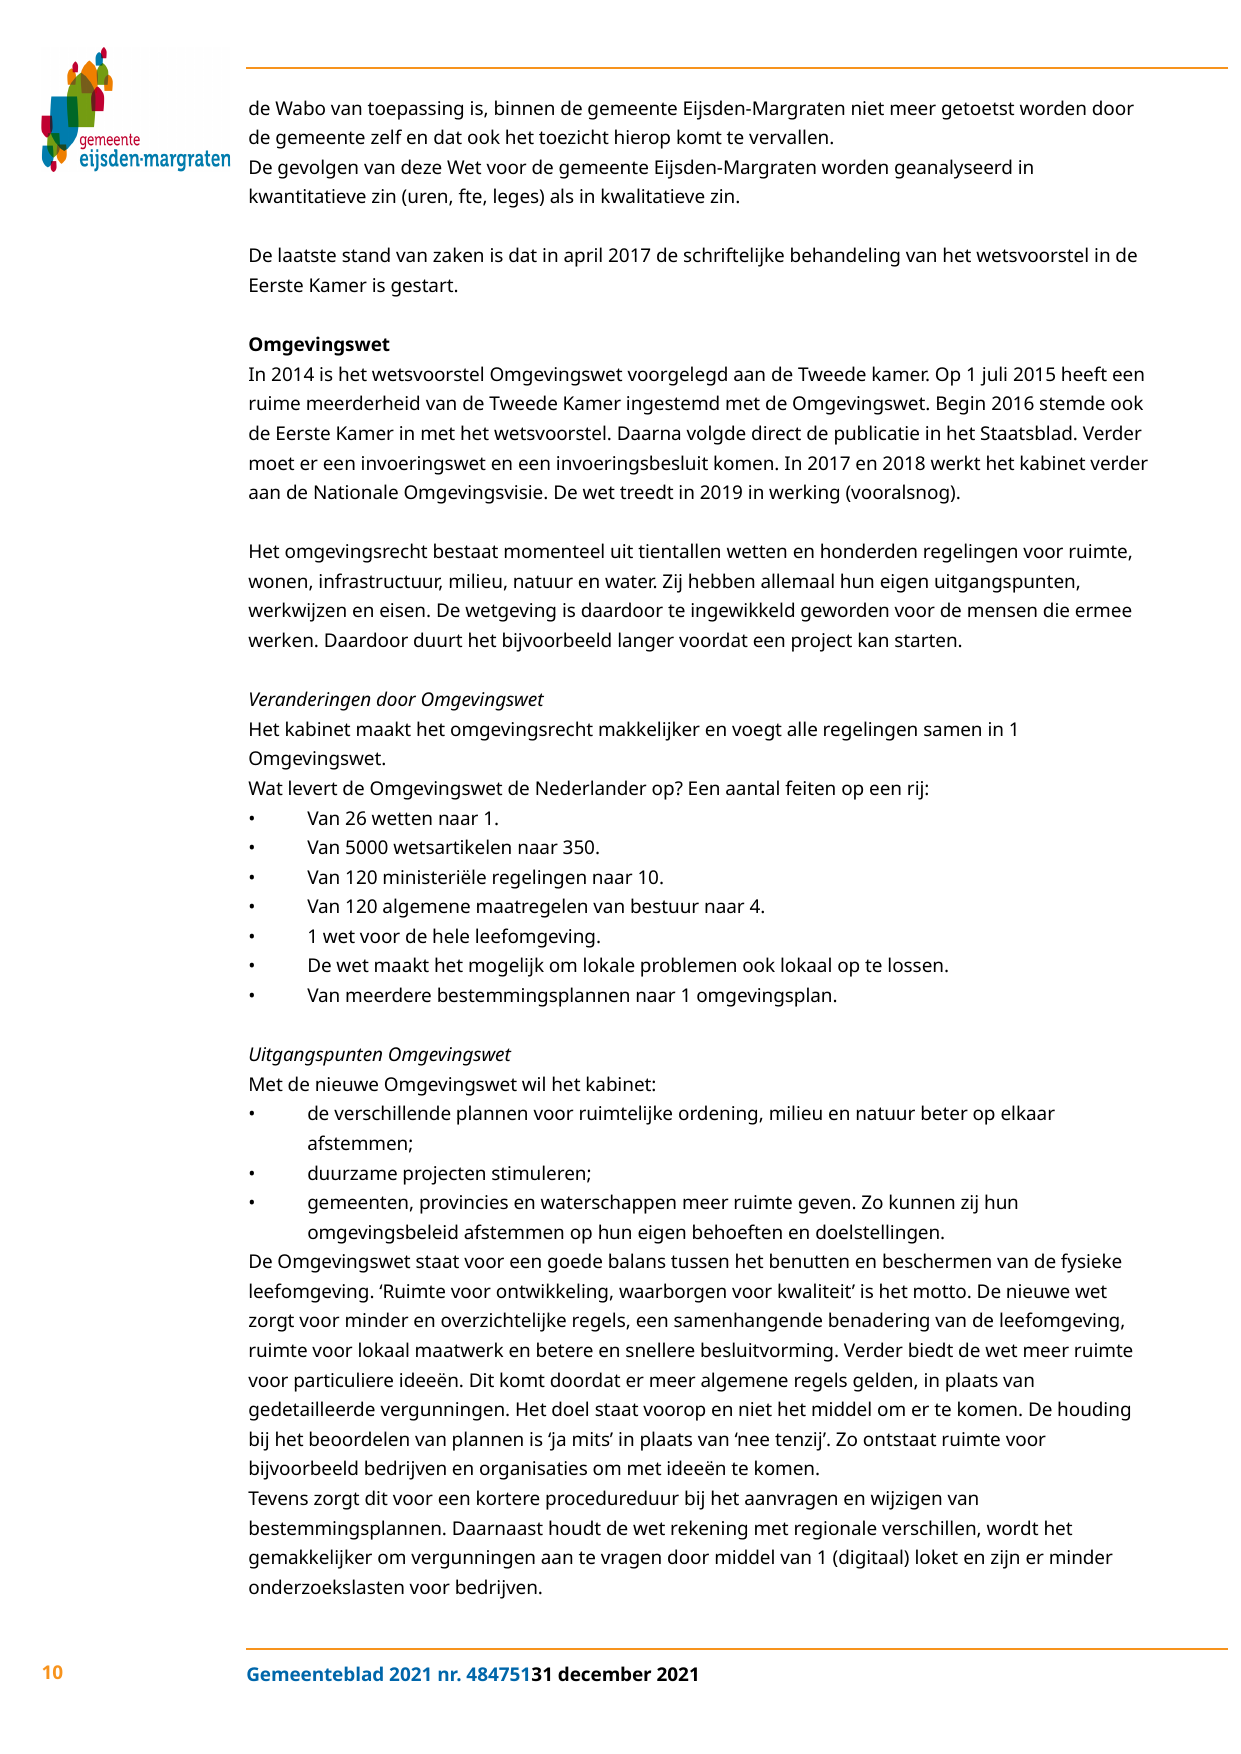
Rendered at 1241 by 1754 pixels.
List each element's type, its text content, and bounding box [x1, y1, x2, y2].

text Omgevingswet [248, 331, 1152, 357]
text Tevens zorgt dit voor een kortere procedureduur bij het aanvragen en wijzigen van bestemmingsplannen. Daarnaast houdt de wet rekening met regionale verschillen, wordt het gemakkelijker om vergunningen aan te vragen door middel van 1 (digitaal) loket en zijn er minder onderzoekslasten voor bedrijven. [248, 1485, 1152, 1600]
picture [41, 47, 231, 172]
list Van 120 algemene maatregelen van bestuur naar 4. [248, 893, 1152, 919]
text Met de nieuwe Omgevingswet wil het kabinet: [248, 1071, 1152, 1097]
list Van 26 wetten naar 1. [248, 805, 1152, 831]
text De Omgevingswet staat voor een goede balans tussen het benutten en beschermen van de fysieke leefomgeving. ‘Ruimte voor ontwikkeling, waarborgen voor kwaliteit’ is het motto. De nieuwe wet zorgt voor minder en overzichtelijke regels, een samenhangende benadering van de leefomgeving, ruimte voor lokaal maatwerk en betere en snellere besluitvorming. Verder biedt de wet meer ruimte voor particuliere ideeën. Dit komt doordat er meer algemene regels gelden, in plaats van gedetailleerde vergunningen. Het doel staat voorop en niet het middel om er te komen. De houding bij het beoordelen van plannen is ‘ja mits’ in plaats van ‘nee tenzij’. Zo ontstaat ruimte voor bijvoorbeeld bedrijven en organisaties om met ideeën te komen. [248, 1248, 1152, 1481]
text Het omgevingsrecht bestaat momenteel uit tientallen wetten en honderden regelingen voor ruimte, wonen, infrastructuur, milieu, natuur en water. Zij hebben allemaal hun eigen uitgangspunten, werkwijzen en eisen. De wetgeving is daardoor te ingewikkeld geworden voor de mensen die ermee werken. Daardoor duurt het bijvoorbeeld langer voordat een project kan starten. [248, 538, 1152, 653]
text Het kabinet maakt het omgevingsrecht makkelijker en voegt alle regelingen samen in 1 Omgevingswet. [248, 716, 1152, 771]
list 1 wet voor de hele leefomgeving. [248, 923, 1152, 949]
list De wet maakt het mogelijk om lokale problemen ook lokaal op te lossen. [248, 953, 1152, 978]
list gemeenten, provincies en waterschappen meer ruimte geven. Zo kunnen zij hun omgevingsbeleid afstemmen op hun eigen behoeften en doelstellingen. [248, 1189, 1152, 1245]
list Van meerdere bestemmingsplannen naar 1 omgevingsplan. [248, 982, 1152, 1008]
text Wat levert de Omgevingswet de Nederlander op? Een aantal feiten op een rij: [248, 775, 1152, 801]
list duurzame projecten stimuleren; [248, 1160, 1152, 1186]
text Uitgangspunten Omgevingswet [248, 1041, 1152, 1067]
text In 2014 is het wetsvoorstel Omgevingswet voorgelegd aan de Tweede kamer. Op 1 juli 2015 heeft een ruime meerderheid van de Tweede Kamer ingestemd met de Omgevingswet. Begin 2016 stemde ook de Eerste Kamer in met het wetsvoorstel. Daarna volgde direct de publicatie in het Staatsblad. Verder moet er een invoeringswet en een invoeringsbesluit komen. In 2017 en 2018 werkt het kabinet verder aan de Nationale Omgevingsvisie. De wet treedt in 2019 in werking (vooralsnog). [248, 361, 1152, 505]
list de verschillende plannen voor ruimtelijke ordening, milieu en natuur beter op elkaar afstemmen; [248, 1101, 1152, 1156]
text De gevolgen van deze Wet voor de gemeente Eijsden-Margraten worden geanalyseerd in kwantitatieve zin (uren, fte, leges) als in kwalitatieve zin. [248, 154, 1152, 209]
list Van 120 ministeriële regelingen naar 10. [248, 864, 1152, 890]
list Van 5000 wetsartikelen naar 350. [248, 834, 1152, 860]
text Veranderingen door Omgevingswet [248, 686, 1152, 712]
text de Wabo van toepassing is, binnen de gemeente Eijsden-Margraten niet meer getoetst worden door de gemeente zelf en dat ook het toezicht hierop komt te vervallen. [248, 95, 1152, 150]
text De laatste stand van zaken is dat in april 2017 de schriftelijke behandeling van het wetsvoorstel in de Eerste Kamer is gestart. [248, 243, 1152, 298]
